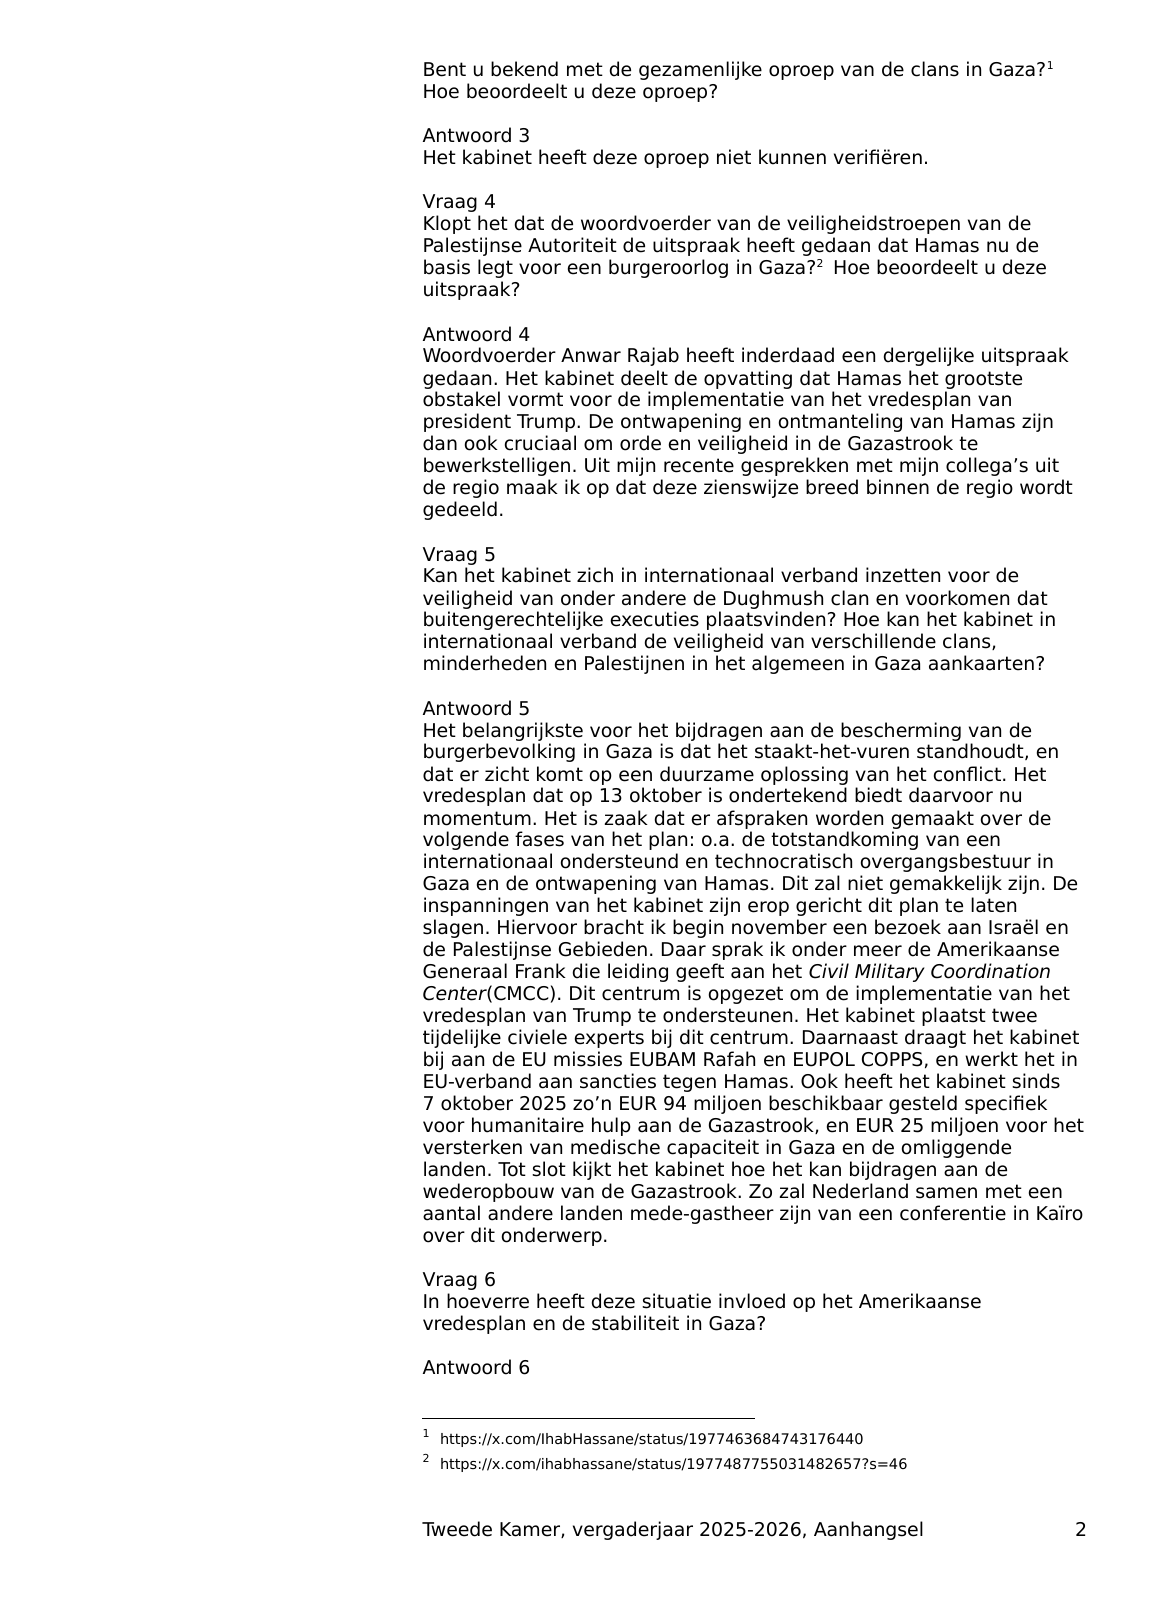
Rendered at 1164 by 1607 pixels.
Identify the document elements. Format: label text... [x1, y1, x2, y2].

text In hoeverre heeft deze situatie invloed op het Amerikaanse vredesplan en de stabiliteit in Gaza? [422, 1291, 1087, 1335]
text Antwoord 3 [422, 125, 1087, 147]
text Vraag 5 [422, 543, 1087, 565]
text Vraag 4 [422, 191, 1087, 213]
text Klopt het dat de woordvoerder van de veiligheidstroepen van de Palestijnse Autoriteit de uitspraak heeft gedaan dat Hamas nu de basis legt voor een burgeroorlog in Gaza? Hoe beoordeelt u deze uitspraak? [422, 213, 1087, 301]
text Kan het kabinet zich in internationaal verband inzetten voor de veiligheid van onder andere de Dughmush clan en voorkomen dat buitengerechtelijke executies plaatsvinden? Hoe kan het kabinet in internationaal verband de veiligheid van verschillende clans, minderheden en Palestijnen in het algemeen in Gaza aankaarten? [422, 565, 1087, 675]
text Antwoord 4 [422, 323, 1087, 345]
text Antwoord 5 [422, 697, 1087, 719]
text Vraag 6 [422, 1269, 1087, 1291]
text Het kabinet heeft deze oproep niet kunnen verifiëren. [422, 147, 1087, 169]
text https://x.com/IhabHassane/status/1977463684743176440 [422, 1427, 1087, 1449]
text https://x.com/ihabhassane/status/1977487755031482657?s=46 [422, 1452, 1087, 1474]
text Antwoord 6 [422, 1357, 1087, 1379]
text Woordvoerder Anwar Rajab heeft inderdaad een dergelijke uitspraak gedaan. Het kabinet deelt de opvatting dat Hamas het grootste obstakel vormt voor de implementatie van het vredesplan van president Trump. De ontwapening en ontmanteling van Hamas zijn dan ook cruciaal om orde en veiligheid in de Gazastrook te bewerkstelligen. Uit mijn recente gesprekken met mijn collega’s uit de regio maak ik op dat deze zienswijze breed binnen de regio wordt gedeeld. [422, 345, 1087, 521]
text Bent u bekend met de gezamenlijke oproep van de clans in Gaza? Hoe beoordeelt u deze oproep? [422, 59, 1087, 103]
text Het belangrijkste voor het bijdragen aan de bescherming van de burgerbevolking in Gaza is dat het staakt-het-vuren standhoudt, en dat er zicht komt op een duurzame oplossing van het conflict. Het vredesplan dat op 13 oktober is ondertekend biedt daarvoor nu momentum. Het is zaak dat er afspraken worden gemaakt over de volgende fases van het plan: o.a. de totstandkoming van een internationaal ondersteund en technocratisch overgangsbestuur in Gaza en de ontwapening van Hamas. Dit zal niet gemakkelijk zijn. De inspanningen van het kabinet zijn erop gericht dit plan te laten slagen. Hiervoor bracht ik begin november een bezoek aan Israël en de Palestijnse Gebieden. Daar sprak ik onder meer de Amerikaanse Generaal Frank die leiding geeft aan het Civil Military Coordination Center(CMCC). Dit centrum is opgezet om de implementatie van het vredesplan van Trump te ondersteunen. Het kabinet plaatst twee tijdelijke civiele experts bij dit centrum. Daarnaast draagt het kabinet bij aan de EU missies EUBAM Rafah en EUPOL COPPS, en werkt het in EU-verband aan sancties tegen Hamas. Ook heeft het kabinet sinds 7 oktober 2025 zo’n EUR 94 miljoen beschikbaar gesteld specifiek voor humanitaire hulp aan de Gazastrook, en EUR 25 miljoen voor het versterken van medische capaciteit in Gaza en de omliggende landen. Tot slot kijkt het kabinet hoe het kan bijdragen aan de wederopbouw van de Gazastrook. Zo zal Nederland samen met een aantal andere landen mede-gastheer zijn van een conferentie in Kaïro over dit onderwerp. [422, 719, 1087, 1247]
